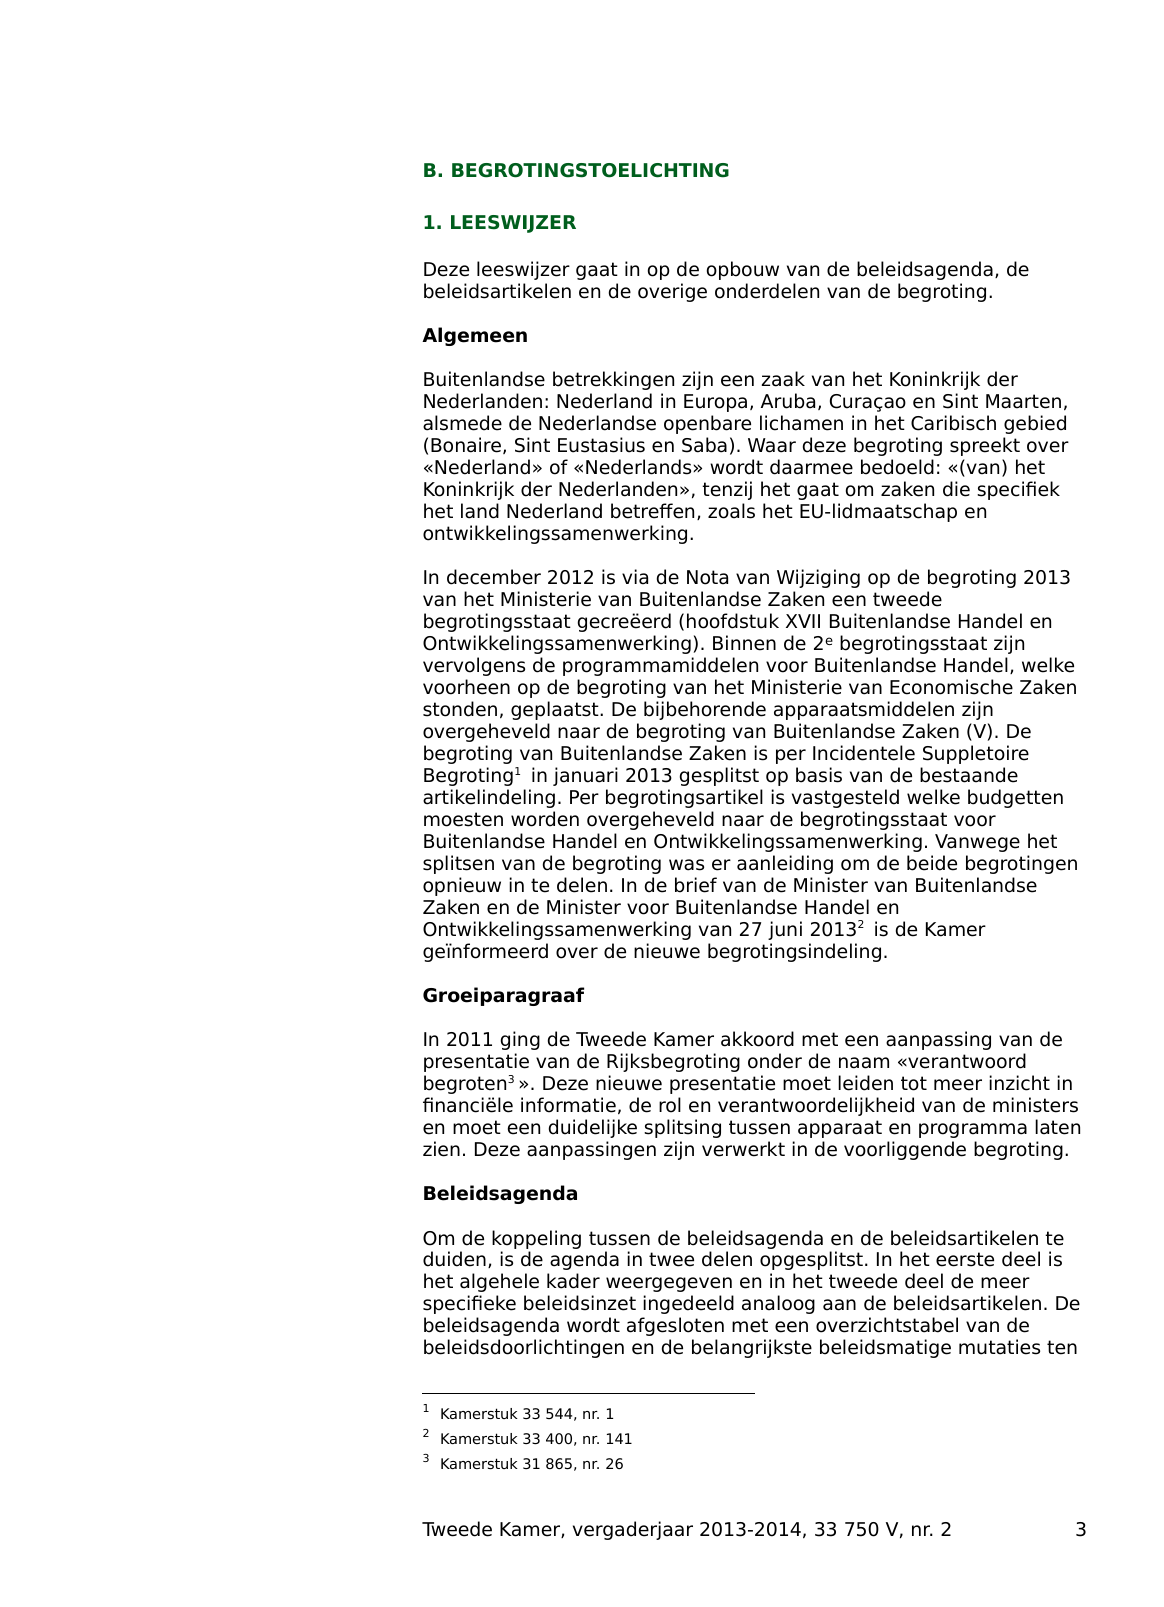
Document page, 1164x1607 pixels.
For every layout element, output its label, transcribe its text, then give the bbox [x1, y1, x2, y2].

subtitle Algemeen [422, 325, 1087, 347]
subtitle Groeiparagraaf [422, 985, 1087, 1007]
text In 2011 ging de Tweede Kamer akkoord met een aanpassing van de presentatie van de Rijksbegroting onder de naam «verantwoord begroten». Deze nieuwe presentatie moet leiden tot meer inzicht in financiële informatie, de rol en verantwoordelijkheid van de ministers en moet een duidelijke splitsing tussen apparaat en programma laten zien. Deze aanpassingen zijn verwerkt in de voorliggende begroting. [422, 1029, 1087, 1161]
text Kamerstuk 33 400, nr. 141 [422, 1427, 1087, 1449]
text Buitenlandse betrekkingen zijn een zaak van het Koninkrijk der Nederlanden: Nederland in Europa, Aruba, Curaçao en Sint Maarten, alsmede de Nederlandse openbare lichamen in het Caribisch gebied (Bonaire, Sint Eustasius en Saba). Waar deze begroting spreekt over «Nederland» of «Nederlands» wordt daarmee bedoeld: «(van) het Koninkrijk der Nederlanden», tenzij het gaat om zaken die specifiek het land Nederland betreffen, zoals het EU-lidmaatschap en ontwikkelingssamenwerking. [422, 369, 1087, 545]
text Kamerstuk 31 865, nr. 26 [422, 1452, 1087, 1474]
subtitle Beleidsagenda [422, 1183, 1087, 1205]
text Deze leeswijzer gaat in op de opbouw van de beleidsagenda, de beleidsartikelen en de overige onderdelen van de begroting. [422, 259, 1087, 303]
text Om de koppeling tussen de beleidsagenda en de beleidsartikelen te duiden, is de agenda in twee delen opgesplitst. In het eerste deel is het algehele kader weergegeven en in het tweede deel de meer specifieke beleidsinzet ingedeeld analoog aan de beleidsartikelen. De beleidsagenda wordt afgesloten met een overzichtstabel van de beleidsdoorlichtingen en de belangrijkste beleidsmatige mutaties ten [422, 1227, 1087, 1359]
subtitle B. BEGROTINGSTOELICHTING [422, 160, 1087, 182]
subtitle 1. LEESWIJZER [422, 212, 1087, 234]
text In december 2012 is via de Nota van Wijziging op de begroting 2013 van het Ministerie van Buitenlandse Zaken een tweede begrotingsstaat gecreëerd (hoofdstuk XVII Buitenlandse Handel en Ontwikkelingssamenwerking). Binnen de 2e begrotingsstaat zijn vervolgens de programmamiddelen voor Buitenlandse Handel, welke voorheen op de begroting van het Ministerie van Economische Zaken stonden, geplaatst. De bijbehorende apparaatsmiddelen zijn overgeheveld naar de begroting van Buitenlandse Zaken (V). De begroting van Buitenlandse Zaken is per Incidentele Suppletoire Begroting in januari 2013 gesplitst op basis van de bestaande artikelindeling. Per begrotingsartikel is vastgesteld welke budgetten moesten worden overgeheveld naar de begrotingsstaat voor Buitenlandse Handel en Ontwikkelingssamenwerking. Vanwege het splitsen van de begroting was er aanleiding om de beide begrotingen opnieuw in te delen. In de brief van de Minister van Buitenlandse Zaken en de Minister voor Buitenlandse Handel en Ontwikkelingssamenwerking van 27 juni 2013 is de Kamer geïnformeerd over de nieuwe begrotingsindeling. [422, 567, 1087, 963]
text Kamerstuk 33 544, nr. 1 [422, 1402, 1087, 1424]
